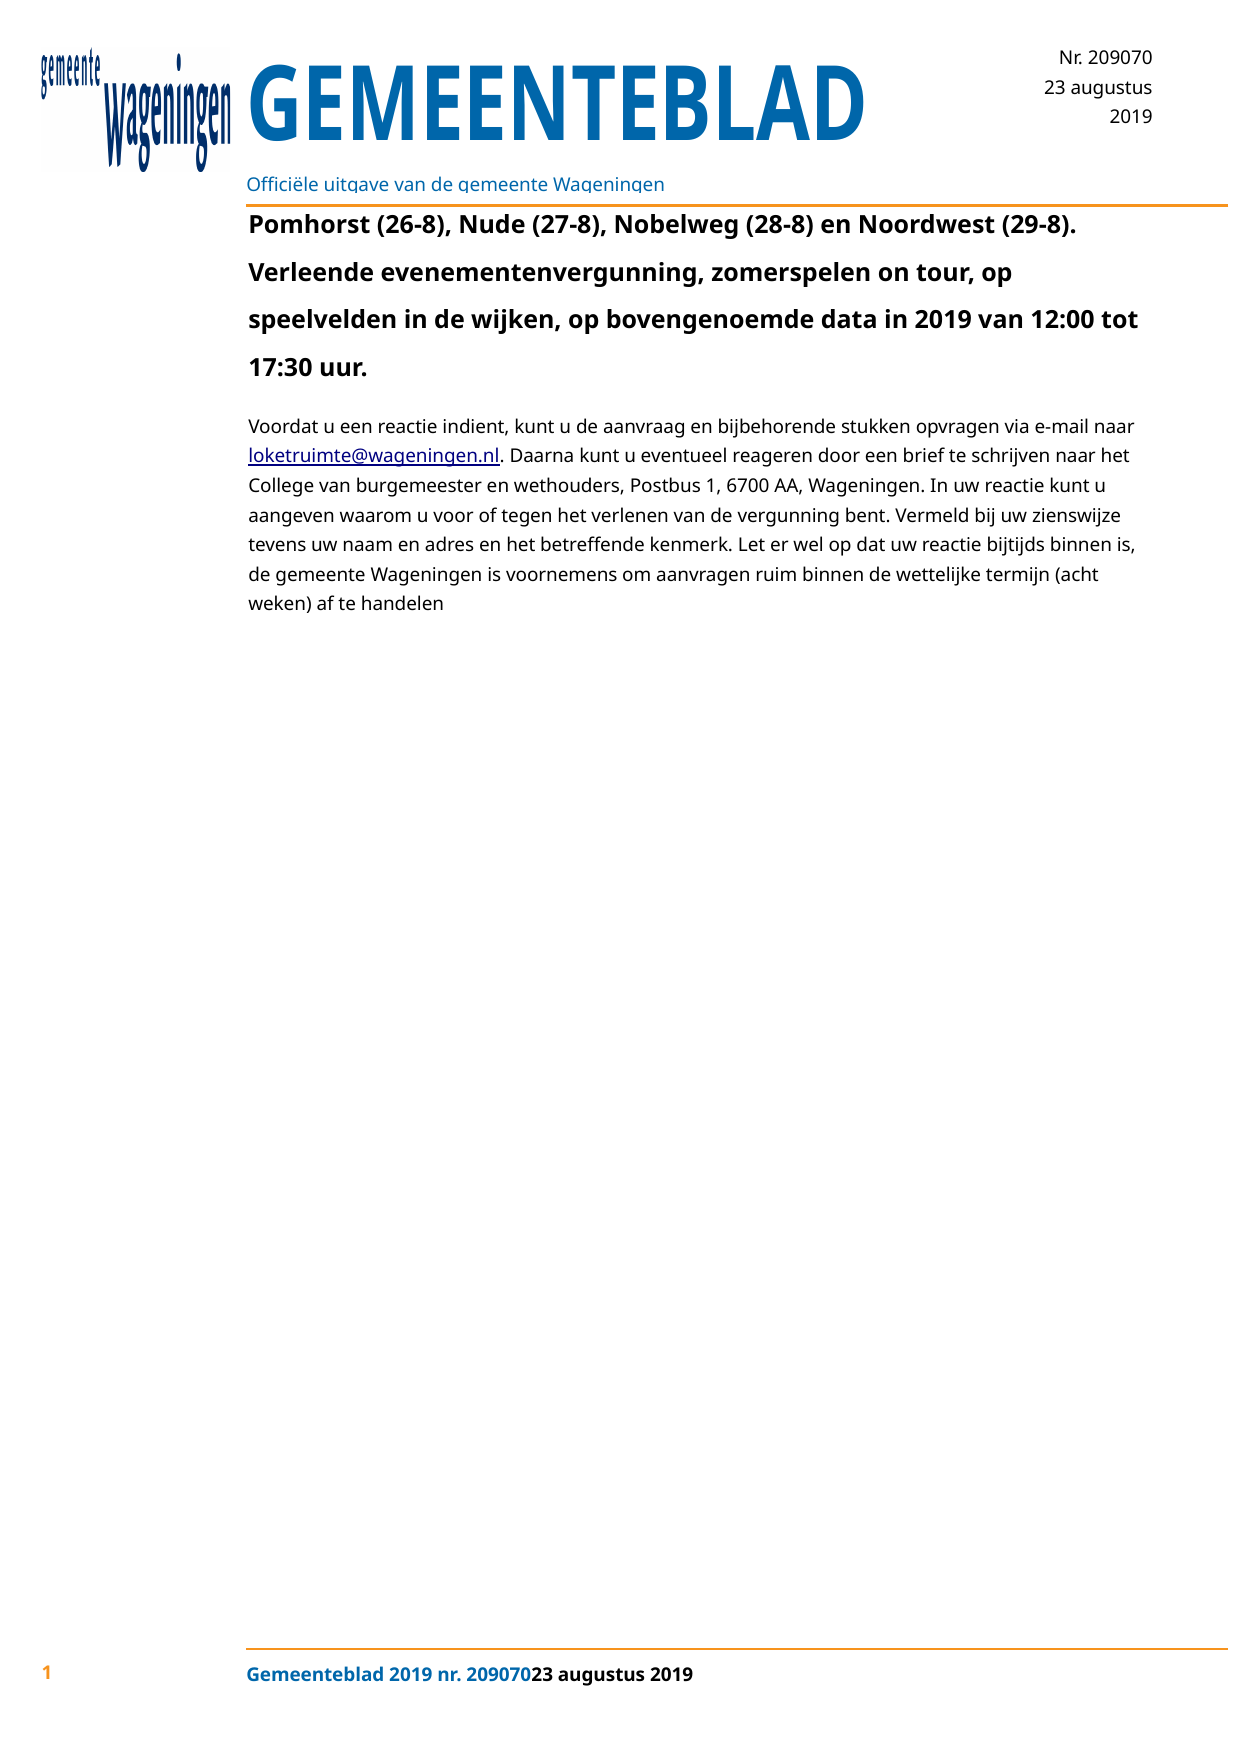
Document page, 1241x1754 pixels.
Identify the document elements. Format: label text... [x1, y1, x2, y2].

text Voordat u een reactie indient, kunt u de aanvraag en bijbehorende stukken opvragen via e-mail naar loketruimte@wageningen.nl. Daarna kunt u eventueel reageren door een brief te schrijven naar het College van burgemeester en wethouders, Postbus 1, 6700 AA, Wageningen. In uw reactie kunt u aangeven waarom u voor of tegen het verlenen van de vergunning bent. Vermeld bij uw zienswijze tevens uw naam en adres en het betreffende kenmerk. Let er wel op dat uw reactie bijtijds binnen is, de gemeente Wageningen is voornemens om aanvragen ruim binnen de wettelijke termijn (acht weken) af te handelen [248, 413, 1152, 616]
picture [41, 47, 231, 172]
text Pomhorst (26-8), Nude (27-8), Nobelweg (28-8) en Noordwest (29-8). Verleende evenementenvergunning, zomerspelen on tour, op speelvelden in de wijken, op bovengenoemde data in 2019 van 12:00 tot 17:30 uur. [248, 207, 1152, 384]
